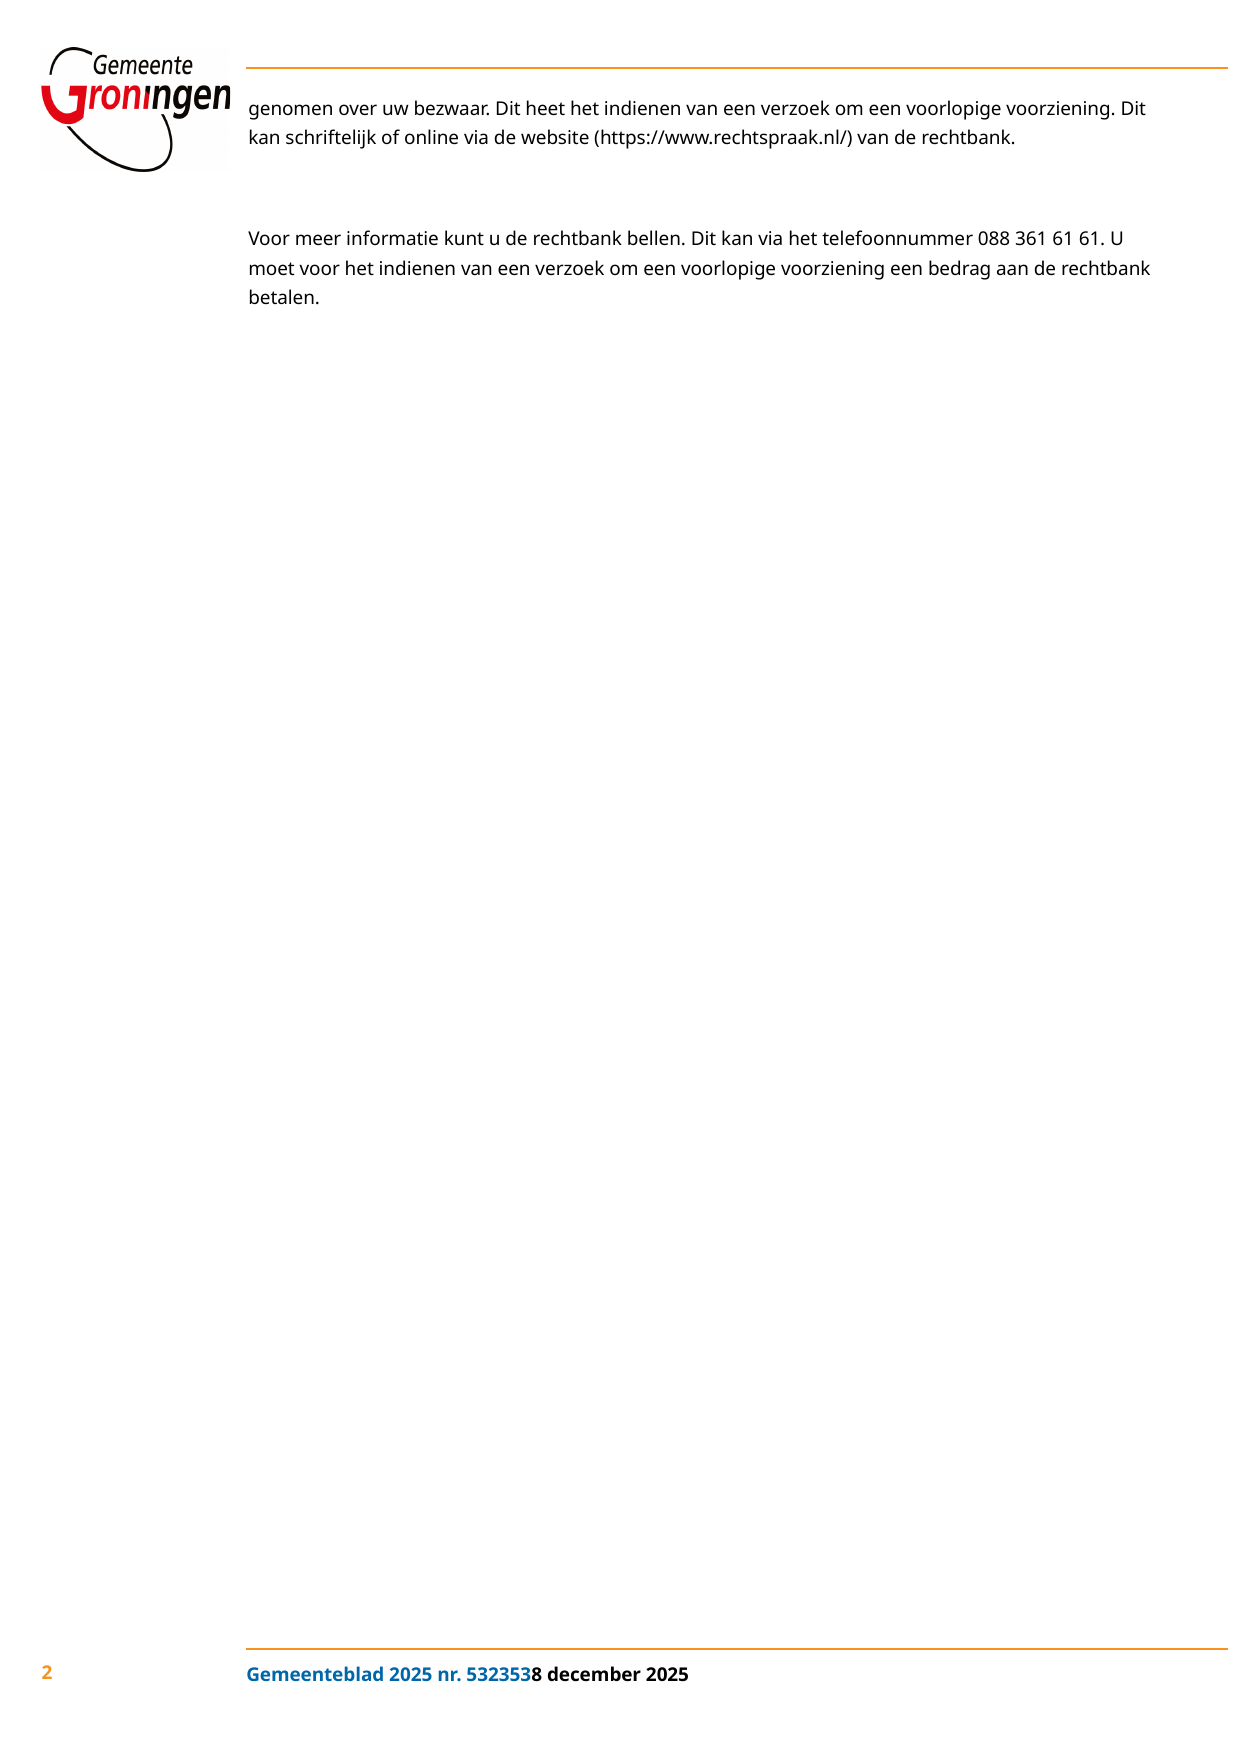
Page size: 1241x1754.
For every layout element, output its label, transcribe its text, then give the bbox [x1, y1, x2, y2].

picture [41, 47, 231, 172]
text Voor meer informatie kunt u de rechtbank bellen. Dit kan via het telefoonnummer 088 361 61 61. U moet voor het indienen van een verzoek om een voorlopige voorziening een bedrag aan de rechtbank betalen. [248, 225, 1152, 310]
text genomen over uw bezwaar. Dit heet het indienen van een verzoek om een voorlopige voorziening. Dit kan schriftelijk of online via de website (https://www.rechtspraak.nl/) van de rechtbank. [248, 95, 1152, 150]
